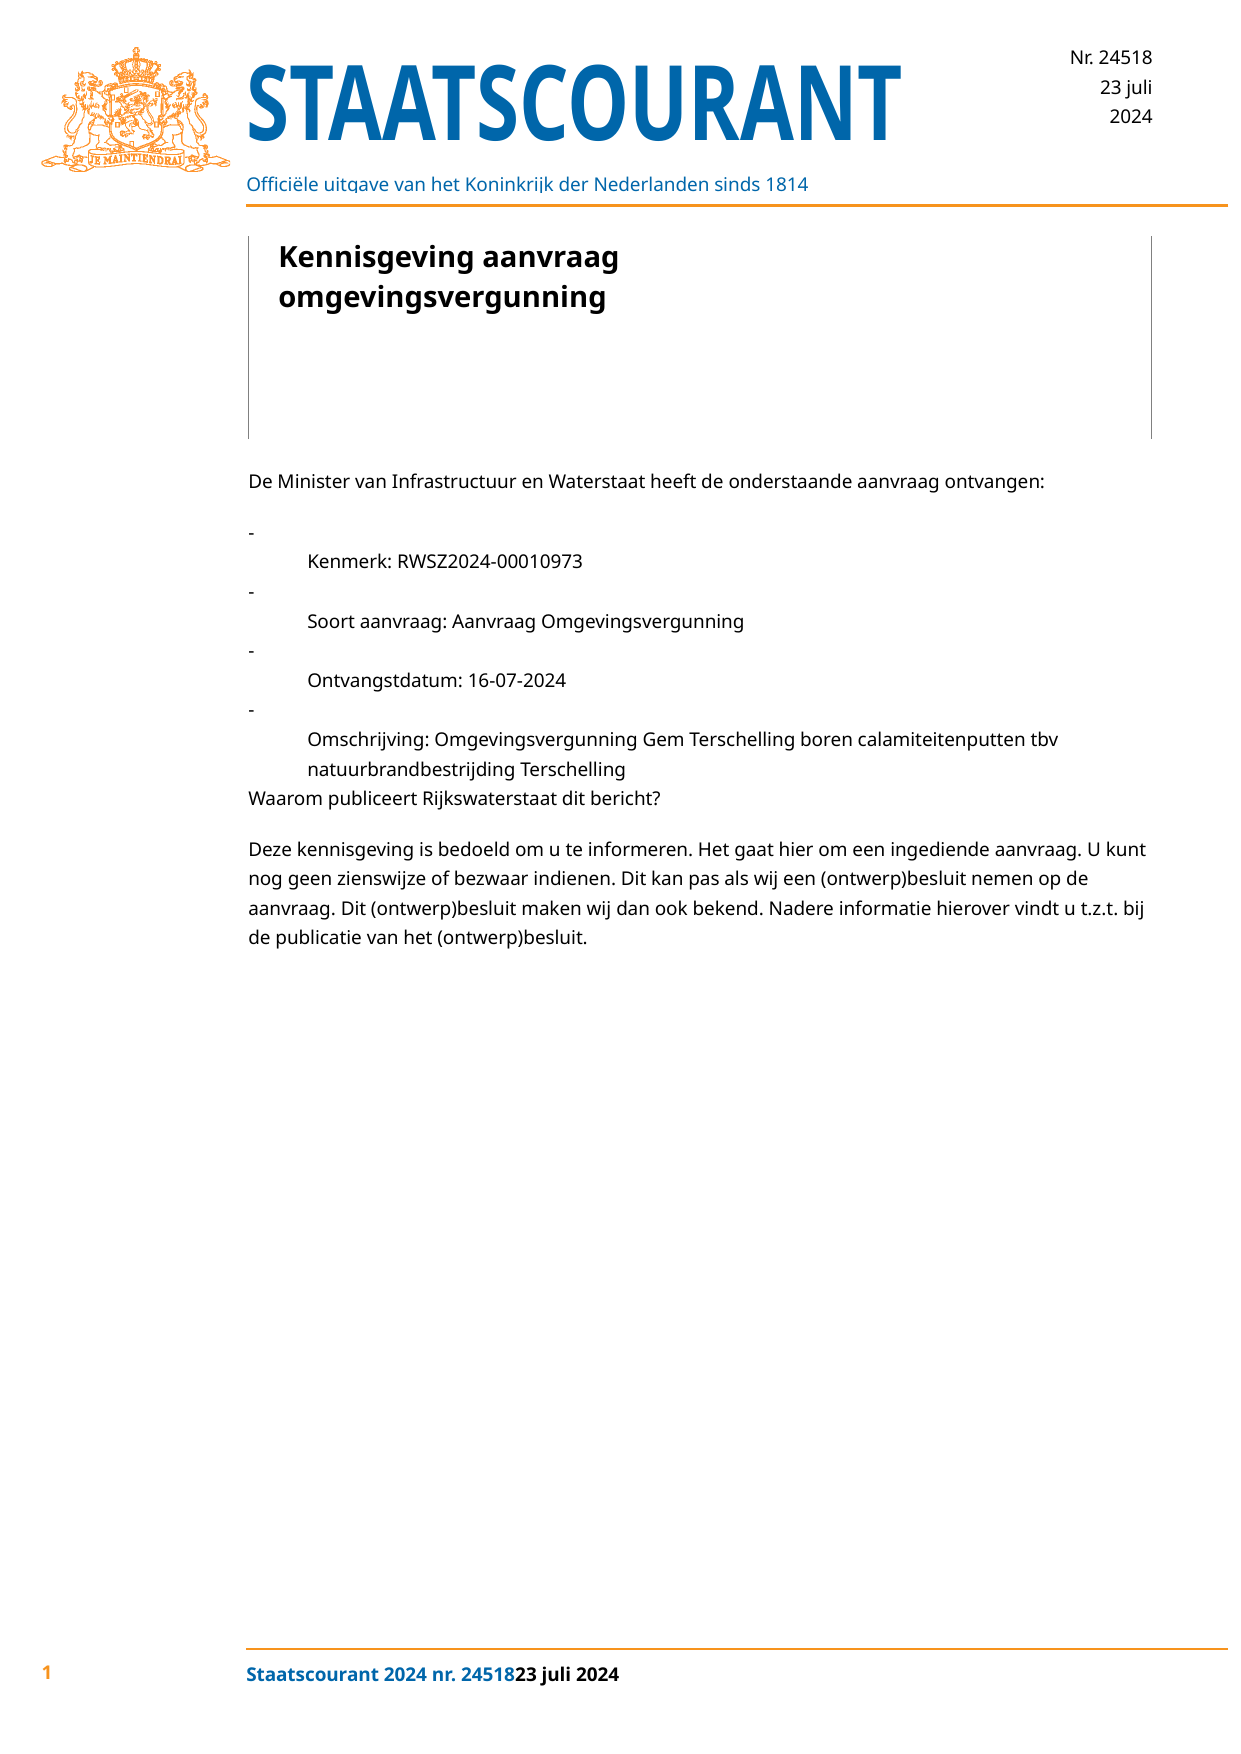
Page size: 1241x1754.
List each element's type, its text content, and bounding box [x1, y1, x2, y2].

list Ontvangstdatum: 16-07-2024 [248, 667, 1152, 693]
text De Minister van Infrastructuur en Waterstaat heeft de onderstaande aanvraag ontvangen: [248, 469, 1152, 494]
table_header [850, 414, 1151, 439]
text Waarom publiceert Rijkswaterstaat dit bericht? [248, 785, 1152, 811]
picture [41, 47, 231, 172]
text Deze kennisgeving is bedoeld om u te informeren. Het gaat hier om een ingediende aanvraag. U kunt nog geen zienswijze of bezwaar indienen. Dit kan pas als wij een (ontwerp)besluit nemen op de aanvraag. Dit (ontwerp)besluit maken wij dan ook bekend. Nadere informatie hierover vindt u t.z.t. bij de publicatie van het (ontwerp)besluit. [248, 836, 1152, 950]
table_header [1090, 236, 1151, 413]
table_header [850, 236, 912, 413]
list Kenmerk: RWSZ2024-00010973 [248, 549, 1152, 574]
list Omschrijving: Omgevingsvergunning Gem Terschelling boren calamiteitenputten tbv natuurbrandbestrijding Terschelling [248, 726, 1152, 781]
picture [912, 236, 1090, 414]
table_header Kennisgeving aanvraag omgevingsvergunning [249, 236, 850, 439]
list Soort aanvraag: Aanvraag Omgevingsvergunning [248, 608, 1152, 633]
